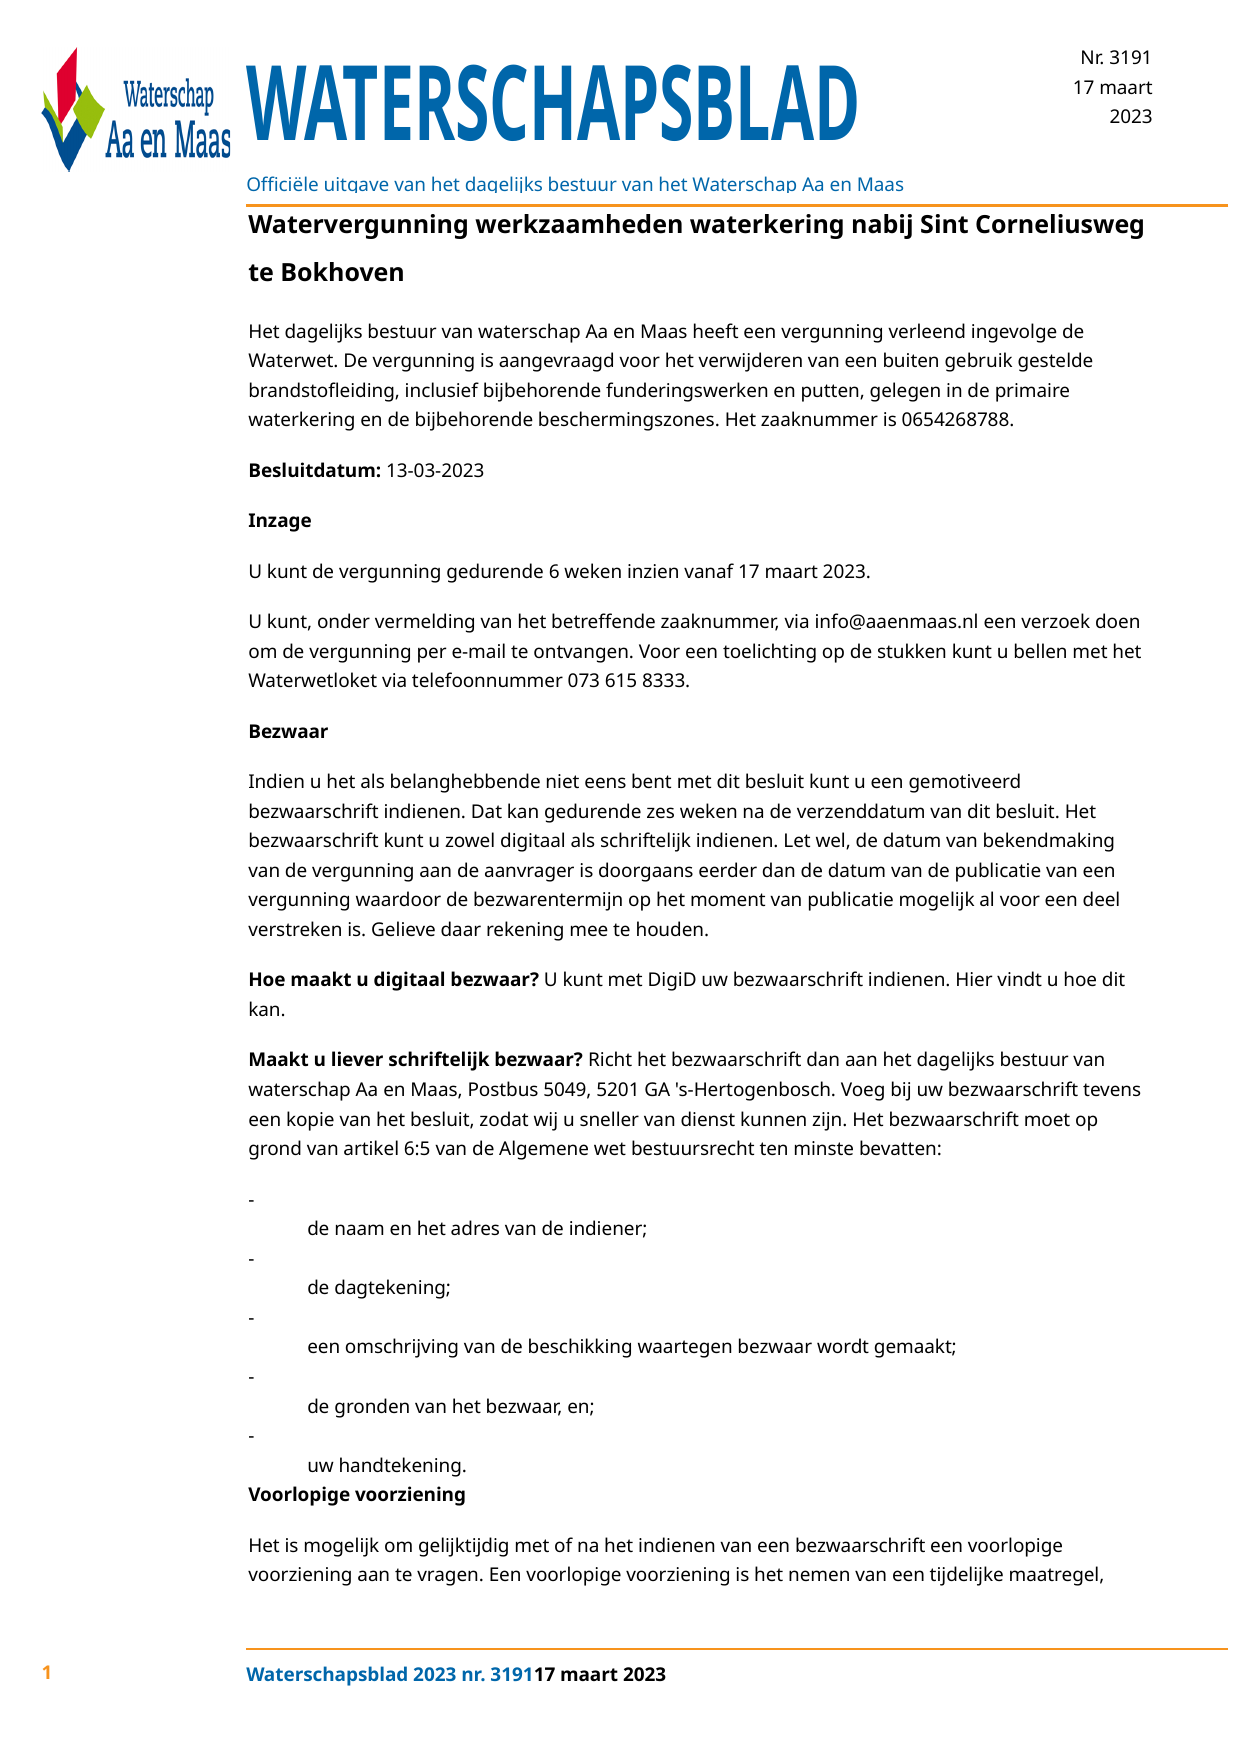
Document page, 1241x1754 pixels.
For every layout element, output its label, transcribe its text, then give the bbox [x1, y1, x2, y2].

text Bezwaar [248, 718, 1152, 744]
text U kunt de vergunning gedurende 6 weken inzien vanaf 17 maart 2023. [248, 558, 1152, 584]
picture [41, 47, 231, 172]
text Het is mogelijk om gelijktijdig met of na het indienen van een bezwaarschrift een voorlopige voorziening aan te vragen. Een voorlopige voorziening is het nemen van een tijdelijke maatregel, [248, 1532, 1152, 1587]
text Inzage [248, 507, 1152, 533]
list de naam en het adres van de indiener; [248, 1215, 1152, 1241]
list de gronden van het bezwaar, en; [248, 1393, 1152, 1419]
text Watervergunning werkzaamheden waterkering nabij Sint Corneliusweg te Bokhoven [248, 207, 1152, 288]
list een omschrijving van de beschikking waartegen bezwaar wordt gemaakt; [248, 1334, 1152, 1359]
text Het dagelijks bestuur van waterschap Aa en Maas heeft een vergunning verleend ingevolge de Waterwet. De vergunning is aangevraagd voor het verwijderen van een buiten gebruik gestelde brandstofleiding, inclusief bijbehorende funderingswerken en putten, gelegen in de primaire waterkering en de bijbehorende beschermingszones. Het zaaknummer is 0654268788. [248, 318, 1152, 432]
text Maakt u liever schriftelijk bezwaar? Richt het bezwaarschrift dan aan het dagelijks bestuur van waterschap Aa en Maas, Postbus 5049, 5201 GA 's-Hertogenbosch. Voeg bij uw bezwaarschrift tevens een kopie van het besluit, zodat wij u sneller van dienst kunnen zijn. Het bezwaarschrift moet op grond van artikel 6:5 van de Algemene wet bestuursrecht ten minste bevatten: [248, 1047, 1152, 1161]
list uw handtekening. [248, 1452, 1152, 1478]
list de dagtekening; [248, 1274, 1152, 1300]
text Hoe maakt u digitaal bezwaar? U kunt met DigiD uw bezwaarschrift indienen. Hier vindt u hoe dit kan. [248, 967, 1152, 1022]
text Voorlopige voorziening [248, 1482, 1152, 1507]
text U kunt, onder vermelding van het betreffende zaaknummer, via info@aaenmaas.nl een verzoek doen om de vergunning per e-mail te ontvangen. Voor een toelichting op de stukken kunt u bellen met het Waterwetloket via telefoonnummer 073 615 8333. [248, 608, 1152, 693]
text Indien u het als belanghebbende niet eens bent met dit besluit kunt u een gemotiveerd bezwaarschrift indienen. Dat kan gedurende zes weken na de verzenddatum van dit besluit. Het bezwaarschrift kunt u zowel digitaal als schriftelijk indienen. Let wel, de datum van bekendmaking van de vergunning aan de aanvrager is doorgaans eerder dan de datum van de publicatie van een vergunning waardoor de bezwarentermijn op het moment van publicatie mogelijk al voor een deel verstreken is. Gelieve daar rekening mee te houden. [248, 768, 1152, 942]
text Besluitdatum: 13-03-2023 [248, 457, 1152, 483]
